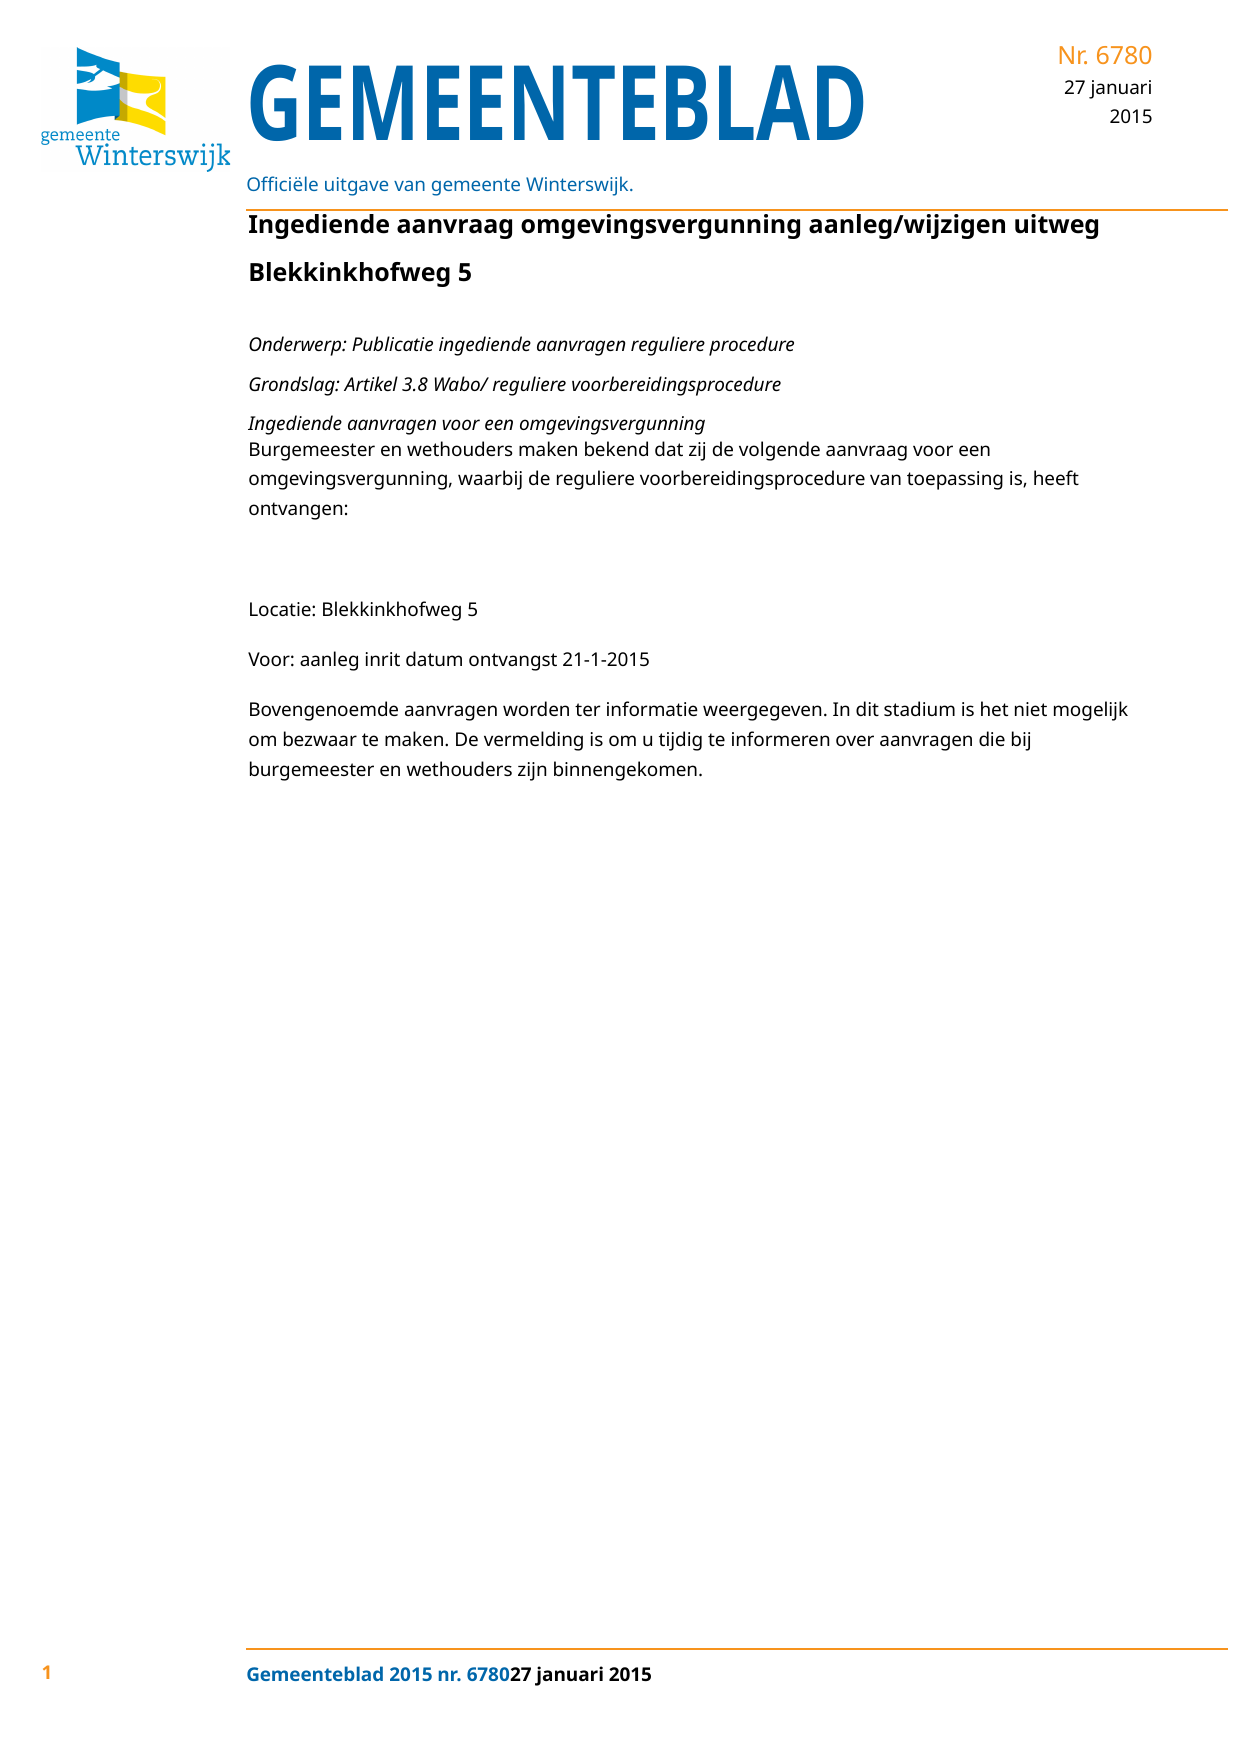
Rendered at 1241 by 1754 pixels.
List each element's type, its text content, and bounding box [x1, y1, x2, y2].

picture [41, 47, 231, 172]
text Grondslag: Artikel 3.8 Wabo/ reguliere voorbereidingsprocedure [248, 371, 1152, 396]
text Bovengenoemde aanvragen worden ter informatie weergegeven. In dit stadium is het niet mogelijk om bezwaar te maken. De vermelding is om u tijdig te informeren over aanvragen die bij burgemeester en wethouders zijn binnengekomen. [248, 697, 1152, 781]
text Ingediende aanvraag omgevingsvergunning aanleg/wijzigen uitweg Blekkinkhofweg 5 [248, 211, 1152, 288]
text Onderwerp: Publicatie ingediende aanvragen reguliere procedure [248, 331, 1152, 357]
text Locatie: Blekkinkhofweg 5 [248, 596, 1152, 621]
text Burgemeester en wethouders maken bekend dat zij de volgende aanvraag voor een omgevingsvergunning, waarbij de reguliere voorbereidingsprocedure van toepassing is, heeft ontvangen: [248, 436, 1152, 521]
text Ingediende aanvragen voor een omgevingsvergunning [248, 410, 1152, 436]
picture [225, 153, 231, 162]
text Voor: aanleg inrit datum ontvangst 21-1-2015 [248, 646, 1152, 672]
